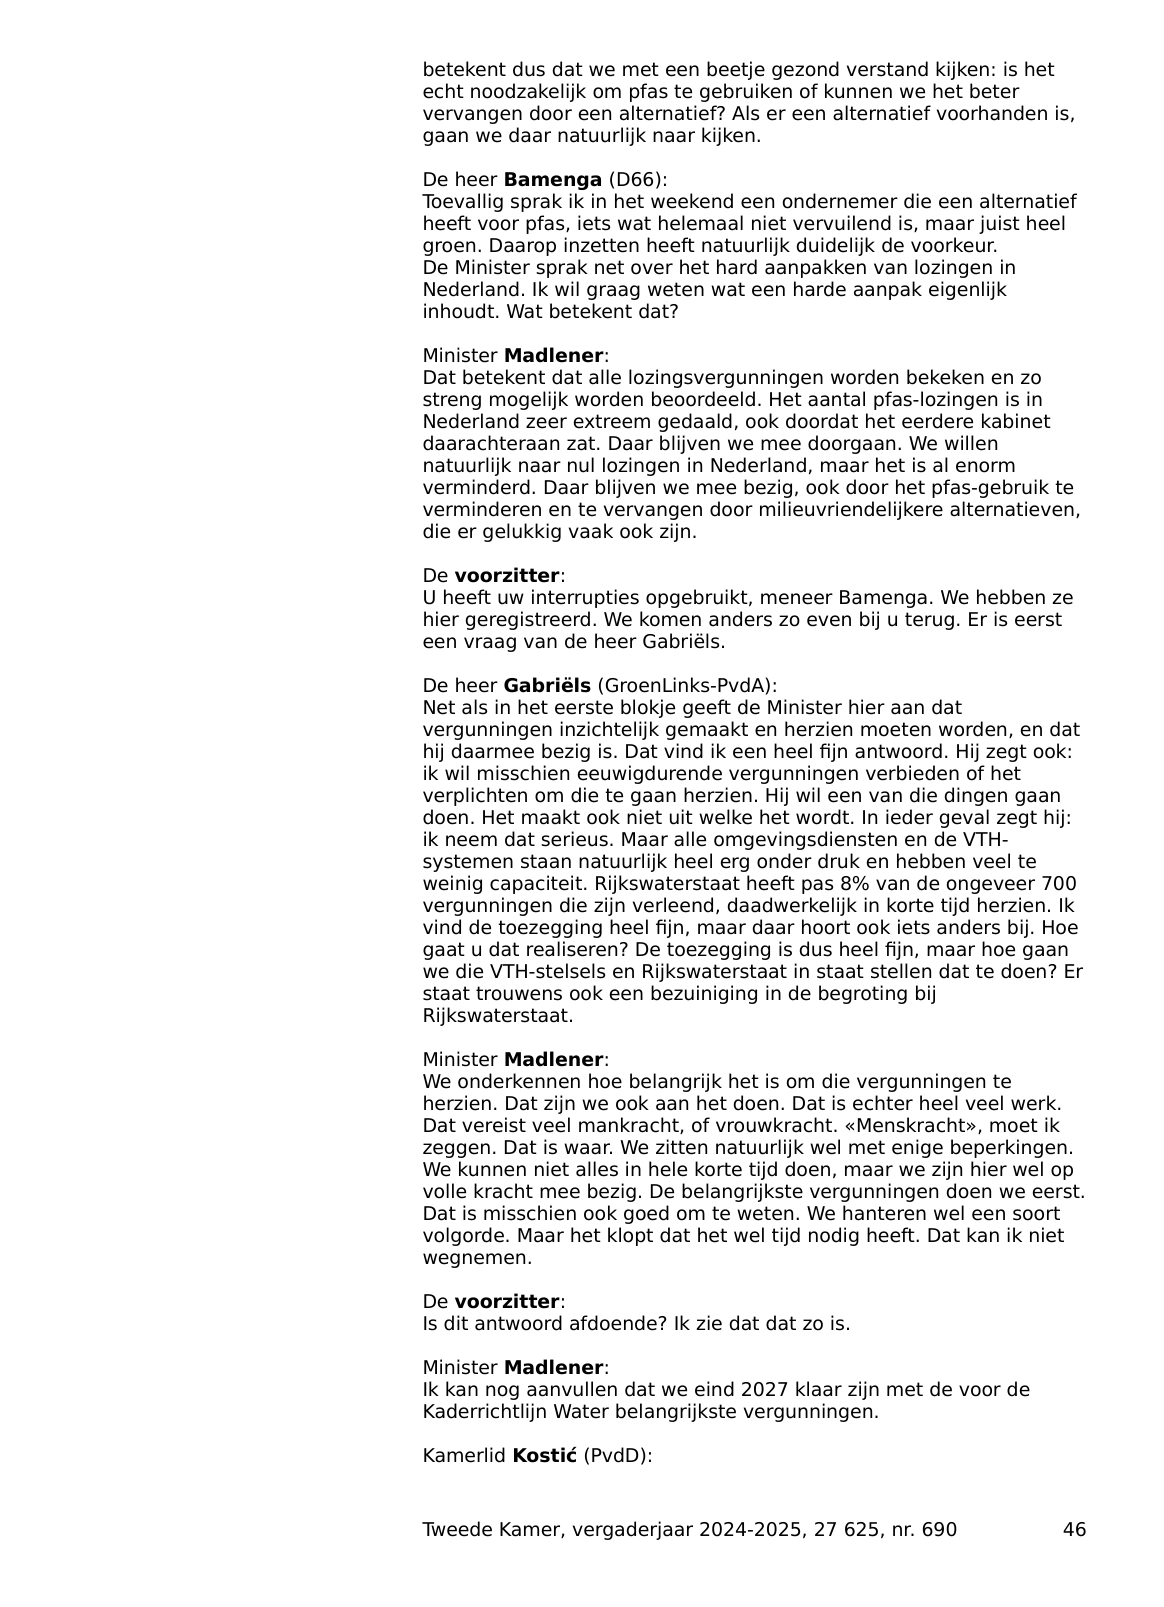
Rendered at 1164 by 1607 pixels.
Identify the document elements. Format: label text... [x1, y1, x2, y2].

text Minister Madlener: [422, 1357, 1087, 1379]
text De voorzitter: [422, 565, 1087, 587]
text Net als in het eerste blokje geeft de Minister hier aan dat vergunningen inzichtelijk gemaakt en herzien moeten worden, en dat hij daarmee bezig is. Dat vind ik een heel fijn antwoord. Hij zegt ook: ik wil misschien eeuwigdurende vergunningen verbieden of het verplichten om die te gaan herzien. Hij wil een van die dingen gaan doen. Het maakt ook niet uit welke het wordt. In ieder geval zegt hij: ik neem dat serieus. Maar alle omgevingsdiensten en de VTH-systemen staan natuurlijk heel erg onder druk en hebben veel te weinig capaciteit. Rijkswaterstaat heeft pas 8% van de ongeveer 700 vergunningen die zijn verleend, daadwerkelijk in korte tijd herzien. Ik vind de toezegging heel fijn, maar daar hoort ook iets anders bij. Hoe gaat u dat realiseren? De toezegging is dus heel fijn, maar hoe gaan we die VTH-stelsels en Rijkswaterstaat in staat stellen dat te doen? Er staat trouwens ook een bezuiniging in de begroting bij Rijkswaterstaat. [422, 697, 1087, 1027]
text Is dit antwoord afdoende? Ik zie dat dat zo is. [422, 1313, 1087, 1335]
text We onderkennen hoe belangrijk het is om die vergunningen te herzien. Dat zijn we ook aan het doen. Dat is echter heel veel werk. Dat vereist veel mankracht, of vrouwkracht. «Menskracht», moet ik zeggen. Dat is waar. We zitten natuurlijk wel met enige beperkingen. We kunnen niet alles in hele korte tijd doen, maar we zijn hier wel op volle kracht mee bezig. De belangrijkste vergunningen doen we eerst. Dat is misschien ook goed om te weten. We hanteren wel een soort volgorde. Maar het klopt dat het wel tijd nodig heeft. Dat kan ik niet wegnemen. [422, 1071, 1087, 1269]
text De Minister sprak net over het hard aanpakken van lozingen in Nederland. Ik wil graag weten wat een harde aanpak eigenlijk inhoudt. Wat betekent dat? [422, 257, 1087, 323]
text Minister Madlener: [422, 1049, 1087, 1071]
text Toevallig sprak ik in het weekend een ondernemer die een alternatief heeft voor pfas, iets wat helemaal niet vervuilend is, maar juist heel groen. Daarop inzetten heeft natuurlijk duidelijk de voorkeur. [422, 191, 1087, 257]
text De heer Bamenga (D66): [422, 169, 1087, 191]
text Kamerlid Kostić (PvdD): [422, 1445, 1087, 1467]
text U heeft uw interrupties opgebruikt, meneer Bamenga. We hebben ze hier geregistreerd. We komen anders zo even bij u terug. Er is eerst een vraag van de heer Gabriëls. [422, 587, 1087, 653]
text De heer Gabriëls (GroenLinks-PvdA): [422, 675, 1087, 697]
text Ik kan nog aanvullen dat we eind 2027 klaar zijn met de voor de Kaderrichtlijn Water belangrijkste vergunningen. [422, 1379, 1087, 1423]
text De voorzitter: [422, 1291, 1087, 1313]
text Dat betekent dat alle lozingsvergunningen worden bekeken en zo streng mogelijk worden beoordeeld. Het aantal pfas-lozingen is in Nederland zeer extreem gedaald, ook doordat het eerdere kabinet daarachteraan zat. Daar blijven we mee doorgaan. We willen natuurlijk naar nul lozingen in Nederland, maar het is al enorm verminderd. Daar blijven we mee bezig, ook door het pfas-gebruik te verminderen en te vervangen door milieuvriendelijkere alternatieven, die er gelukkig vaak ook zijn. [422, 367, 1087, 543]
text betekent dus dat we met een beetje gezond verstand kijken: is het echt noodzakelijk om pfas te gebruiken of kunnen we het beter vervangen door een alternatief? Als er een alternatief voorhanden is, gaan we daar natuurlijk naar kijken. [422, 59, 1087, 147]
text Minister Madlener: [422, 345, 1087, 367]
